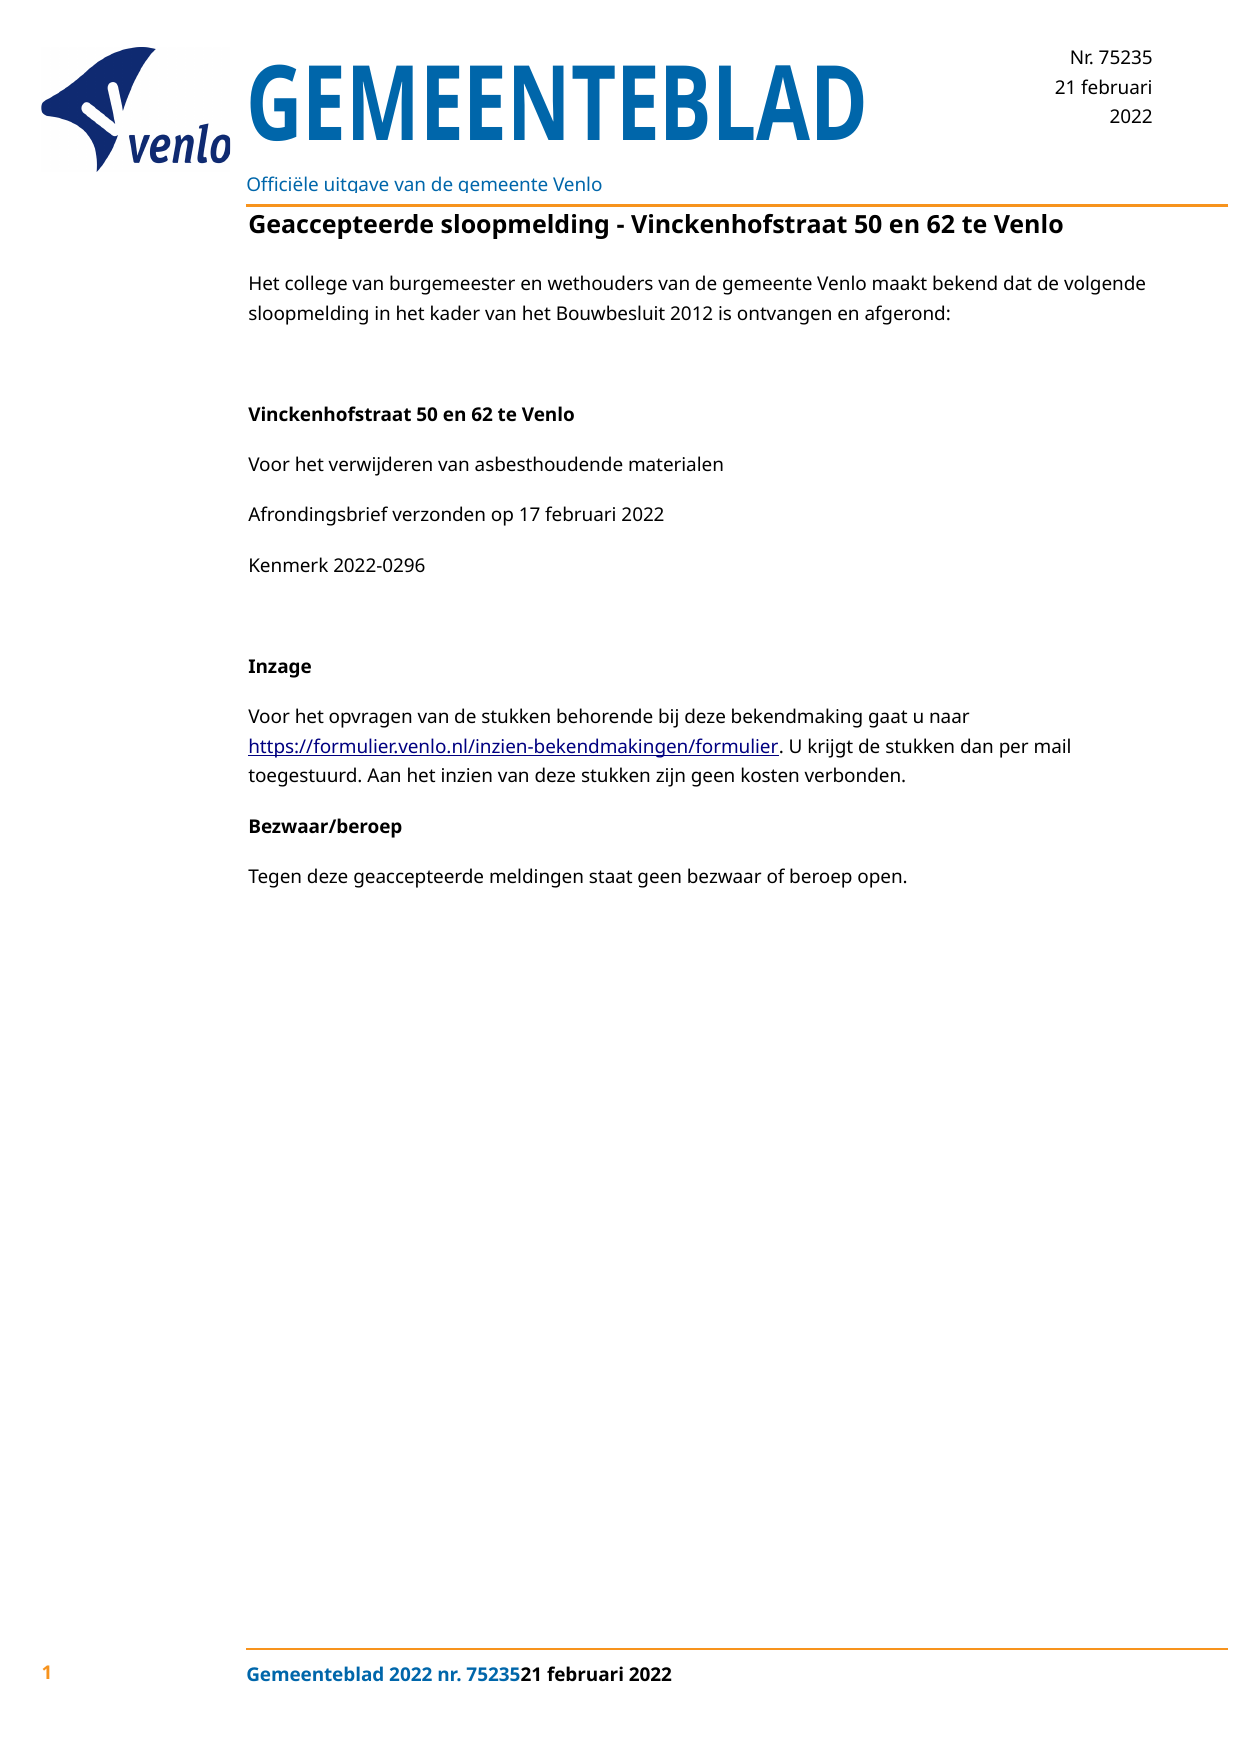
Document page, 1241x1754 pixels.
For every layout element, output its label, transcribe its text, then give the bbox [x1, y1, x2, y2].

text Tegen deze geaccepteerde meldingen staat geen bezwaar of beroep open. [248, 863, 1152, 889]
text Voor het verwijderen van asbesthoudende materialen [248, 451, 1152, 477]
text Vinckenhofstraat 50 en 62 te Venlo [248, 401, 1152, 426]
text Inzage [248, 653, 1152, 678]
text Afrondingsbrief verzonden op 17 februari 2022 [248, 502, 1152, 527]
text Geaccepteerde sloopmelding - Vinckenhofstraat 50 en 62 te Venlo [248, 207, 1152, 241]
text Voor het opvragen van de stukken behorende bij deze bekendmaking gaat u naar https://formulier.venlo.nl/inzien-bekendmakingen/formulier. U krijgt de stukken dan per mail toegestuurd. Aan het inzien van deze stukken zijn geen kosten verbonden. [248, 703, 1152, 788]
text Bezwaar/beroep [248, 813, 1152, 838]
text Het college van burgemeester en wethouders van de gemeente Venlo maakt bekend dat de volgende sloopmelding in het kader van het Bouwbesluit 2012 is ontvangen en afgerond: [248, 270, 1152, 326]
picture [41, 47, 231, 172]
text Kenmerk 2022-0296 [248, 552, 1152, 578]
